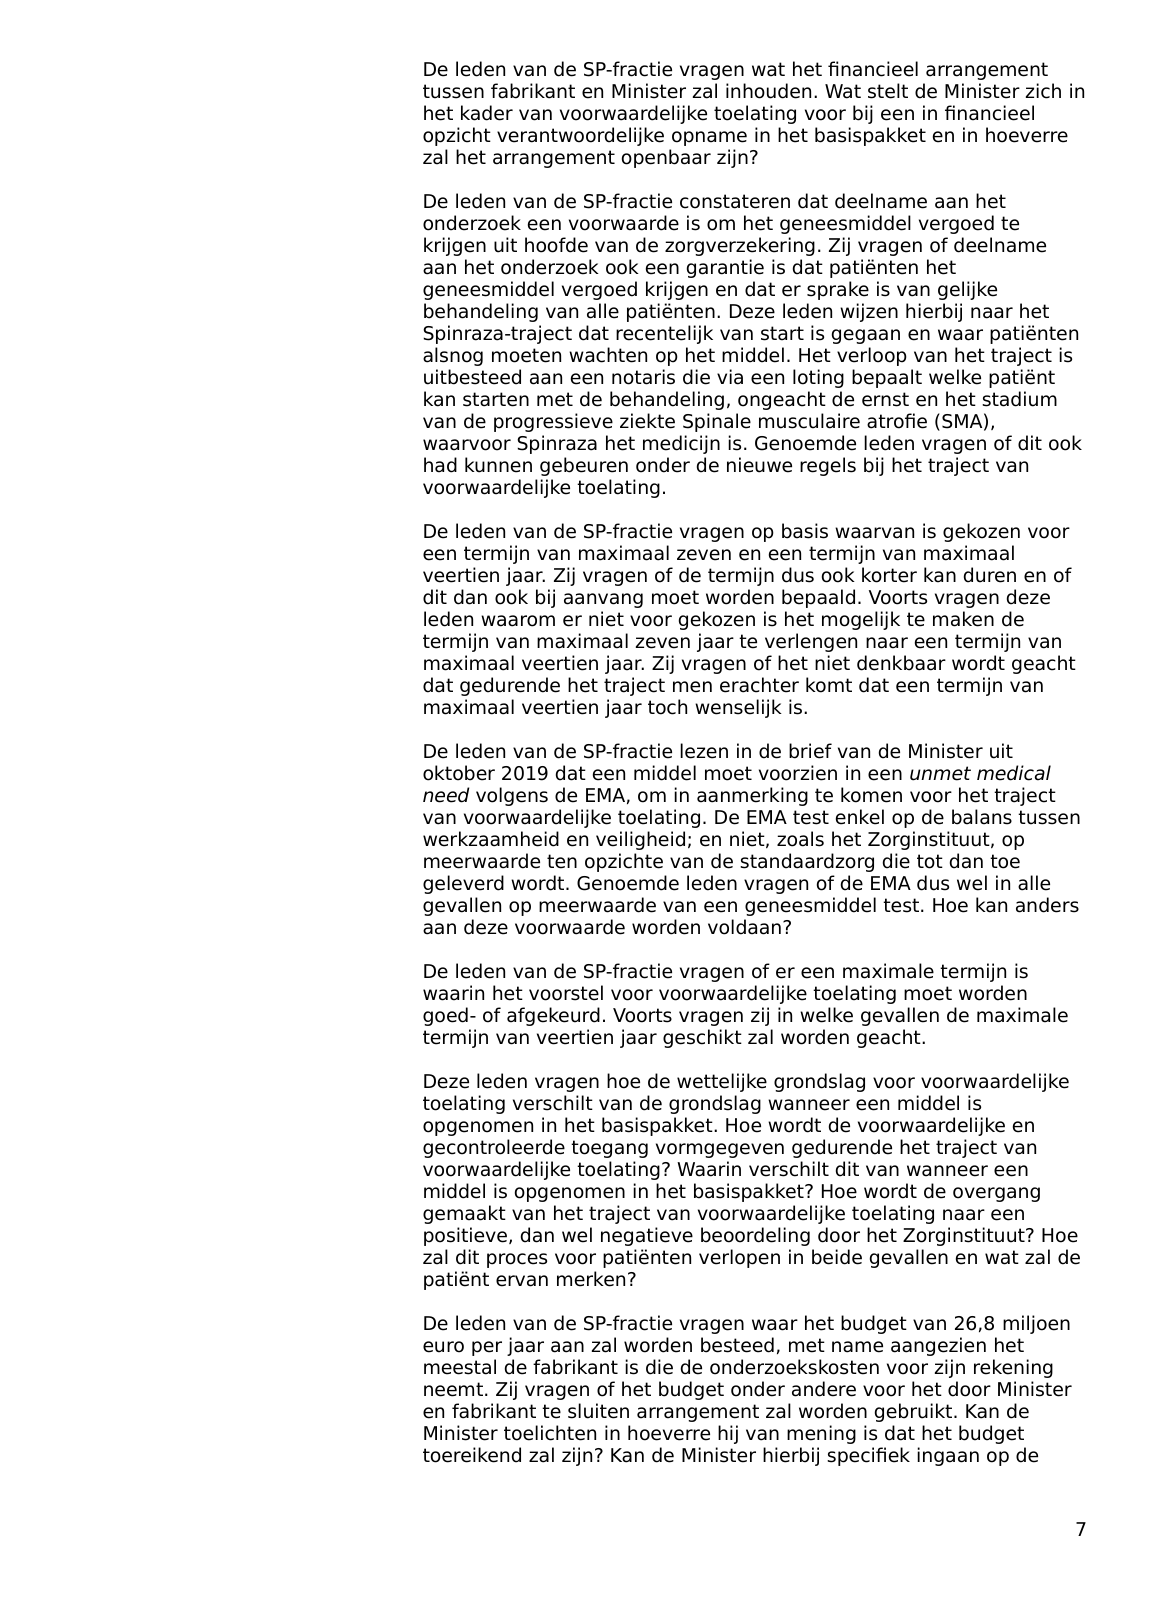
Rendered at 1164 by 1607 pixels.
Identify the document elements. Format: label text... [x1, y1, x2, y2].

text De leden van de SP-fractie vragen of er een maximale termijn is waarin het voorstel voor voorwaardelijke toelating moet worden goed- of afgekeurd. Voorts vragen zij in welke gevallen de maximale termijn van veertien jaar geschikt zal worden geacht. [422, 961, 1087, 1049]
text De leden van de SP-fractie lezen in de brief van de Minister uit oktober 2019 dat een middel moet voorzien in een unmet medical need volgens de EMA, om in aanmerking te komen voor het traject van voorwaardelijke toelating. De EMA test enkel op de balans tussen werkzaamheid en veiligheid; en niet, zoals het Zorginstituut, op meerwaarde ten opzichte van de standaardzorg die tot dan toe geleverd wordt. Genoemde leden vragen of de EMA dus wel in alle gevallen op meerwaarde van een geneesmiddel test. Hoe kan anders aan deze voorwaarde worden voldaan? [422, 741, 1087, 939]
text De leden van de SP-fractie constateren dat deelname aan het onderzoek een voorwaarde is om het geneesmiddel vergoed te krijgen uit hoofde van de zorgverzekering. Zij vragen of deelname aan het onderzoek ook een garantie is dat patiënten het geneesmiddel vergoed krijgen en dat er sprake is van gelijke behandeling van alle patiënten. Deze leden wijzen hierbij naar het Spinraza-traject dat recentelijk van start is gegaan en waar patiënten alsnog moeten wachten op het middel. Het verloop van het traject is uitbesteed aan een notaris die via een loting bepaalt welke patiënt kan starten met de behandeling, ongeacht de ernst en het stadium van de progressieve ziekte Spinale musculaire atrofie (SMA), waarvoor Spinraza het medicijn is. Genoemde leden vragen of dit ook had kunnen gebeuren onder de nieuwe regels bij het traject van voorwaardelijke toelating. [422, 191, 1087, 499]
text Deze leden vragen hoe de wettelijke grondslag voor voorwaardelijke toelating verschilt van de grondslag wanneer een middel is opgenomen in het basispakket. Hoe wordt de voorwaardelijke en gecontroleerde toegang vormgegeven gedurende het traject van voorwaardelijke toelating? Waarin verschilt dit van wanneer een middel is opgenomen in het basispakket? Hoe wordt de overgang gemaakt van het traject van voorwaardelijke toelating naar een positieve, dan wel negatieve beoordeling door het Zorginstituut? Hoe zal dit proces voor patiënten verlopen in beide gevallen en wat zal de patiënt ervan merken? [422, 1071, 1087, 1291]
text De leden van de SP-fractie vragen wat het financieel arrangement tussen fabrikant en Minister zal inhouden. Wat stelt de Minister zich in het kader van voorwaardelijke toelating voor bij een in financieel opzicht verantwoordelijke opname in het basispakket en in hoeverre zal het arrangement openbaar zijn? [422, 59, 1087, 169]
text De leden van de SP-fractie vragen op basis waarvan is gekozen voor een termijn van maximaal zeven en een termijn van maximaal veertien jaar. Zij vragen of de termijn dus ook korter kan duren en of dit dan ook bij aanvang moet worden bepaald. Voorts vragen deze leden waarom er niet voor gekozen is het mogelijk te maken de termijn van maximaal zeven jaar te verlengen naar een termijn van maximaal veertien jaar. Zij vragen of het niet denkbaar wordt geacht dat gedurende het traject men erachter komt dat een termijn van maximaal veertien jaar toch wenselijk is. [422, 521, 1087, 719]
text De leden van de SP-fractie vragen waar het budget van 26,8 miljoen euro per jaar aan zal worden besteed, met name aangezien het meestal de fabrikant is die de onderzoekskosten voor zijn rekening neemt. Zij vragen of het budget onder andere voor het door Minister en fabrikant te sluiten arrangement zal worden gebruikt. Kan de Minister toelichten in hoeverre hij van mening is dat het budget toereikend zal zijn? Kan de Minister hierbij specifiek ingaan op de [422, 1313, 1087, 1467]
